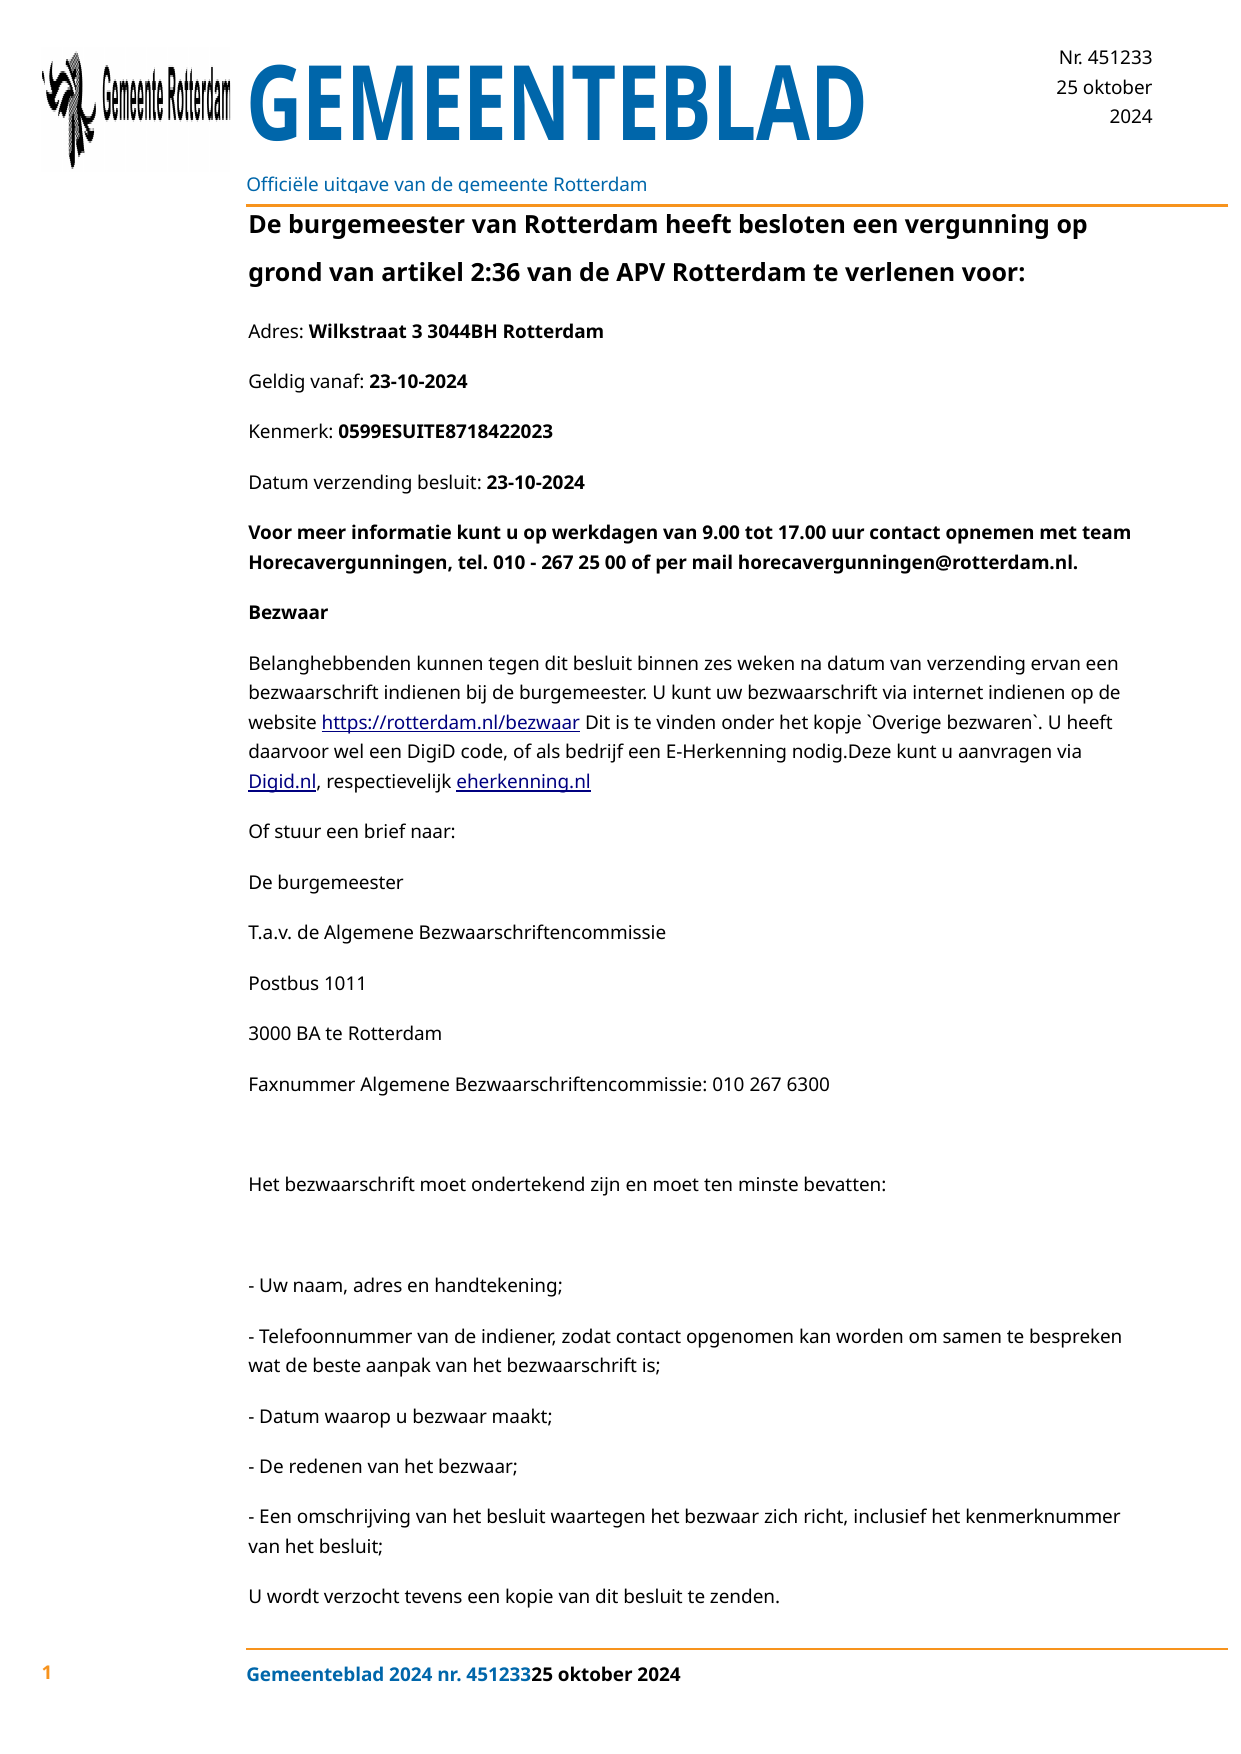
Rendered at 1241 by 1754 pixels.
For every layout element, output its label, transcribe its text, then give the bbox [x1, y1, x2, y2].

text Kenmerk: 0599ESUITE8718422023 [248, 419, 1152, 444]
text Geldig vanaf: 23-10-2024 [248, 368, 1152, 394]
text Postbus 1011 [248, 970, 1152, 996]
picture [41, 47, 231, 172]
text Datum verzending besluit: 23-10-2024 [248, 469, 1152, 495]
text Voor meer informatie kunt u op werkdagen van 9.00 tot 17.00 uur contact opnemen met team Horecavergunningen, tel. 010 - 267 25 00 of per mail horecavergunningen@rotterdam.nl. [248, 519, 1152, 575]
text Belanghebbenden kunnen tegen dit besluit binnen zes weken na datum van verzending ervan een bezwaarschrift indienen bij de burgemeester. U kunt uw bezwaarschrift via internet indienen op de website https://rotterdam.nl/bezwaar Dit is te vinden onder het kopje `Overige bezwaren`. U heeft daarvoor wel een DigiD code, of als bedrijf een E-Herkenning nodig.Deze kunt u aanvragen via Digid.nl, respectievelijk eherkenning.nl [248, 650, 1152, 794]
text Faxnummer Algemene Bezwaarschriftencommissie: 010 267 6300 [248, 1071, 1152, 1097]
text - Een omschrijving van het besluit waartegen het bezwaar zich richt, inclusief het kenmerknummer van het besluit; [248, 1504, 1152, 1559]
text Of stuur een brief naar: [248, 819, 1152, 844]
text - Datum waarop u bezwaar maakt; [248, 1403, 1152, 1429]
text 3000 BA te Rotterdam [248, 1020, 1152, 1046]
text De burgemeester [248, 869, 1152, 895]
text Adres: Wilkstraat 3 3044BH Rotterdam [248, 318, 1152, 344]
text T.a.v. de Algemene Bezwaarschriftencommissie [248, 919, 1152, 945]
text Bezwaar [248, 599, 1152, 625]
text De burgemeester van Rotterdam heeft besloten een vergunning op grond van artikel 2:36 van de APV Rotterdam te verlenen voor: [248, 207, 1152, 288]
text - Uw naam, adres en handtekening; [248, 1272, 1152, 1298]
text - De redenen van het bezwaar; [248, 1453, 1152, 1479]
text - Telefoonnummer van de indiener, zodat contact opgenomen kan worden om samen te bespreken wat de beste aanpak van het bezwaarschrift is; [248, 1323, 1152, 1378]
text Het bezwaarschrift moet ondertekend zijn en moet ten minste bevatten: [248, 1172, 1152, 1197]
text U wordt verzocht tevens een kopie van dit besluit te zenden. [248, 1584, 1152, 1609]
